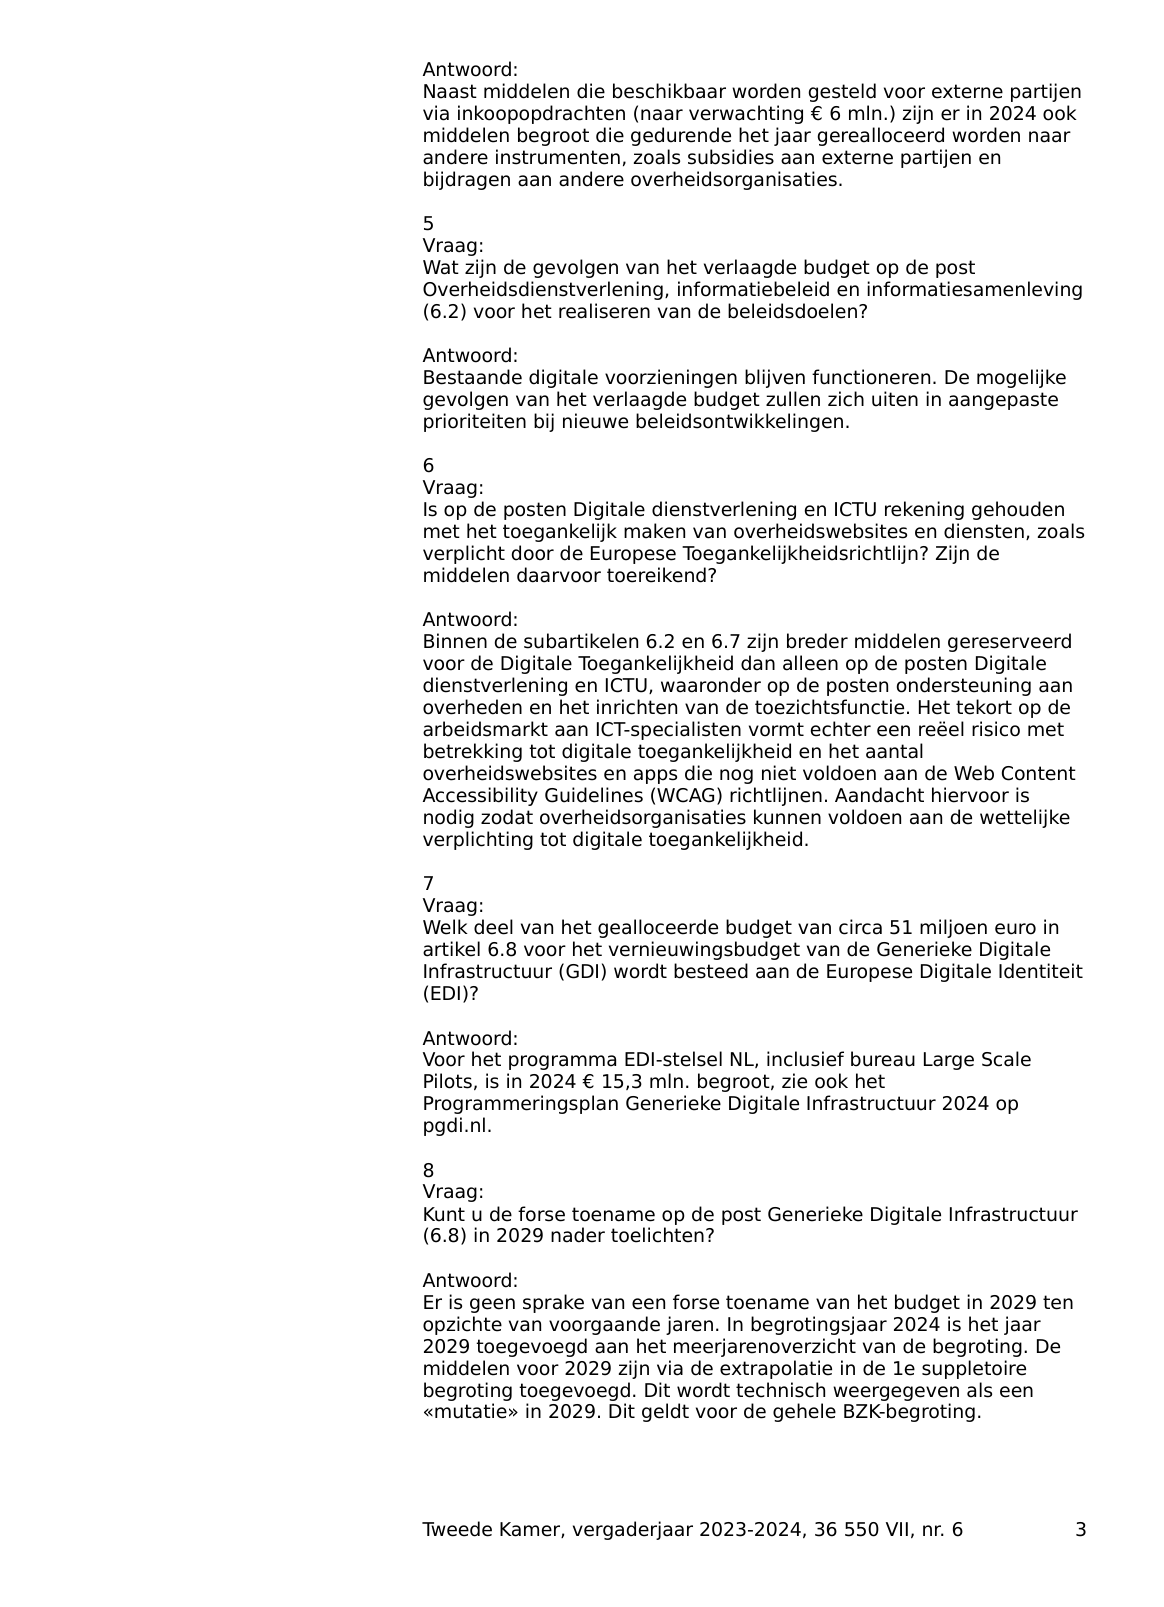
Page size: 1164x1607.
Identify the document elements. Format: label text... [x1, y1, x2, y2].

text Vraag: [422, 235, 1087, 257]
text 8 [422, 1159, 1087, 1181]
text Is op de posten Digitale dienstverlening en ICTU rekening gehouden met het toegankelijk maken van overheidswebsites en diensten, zoals verplicht door de Europese Toegankelijkheidsrichtlijn? Zijn de middelen daarvoor toereikend? [422, 499, 1087, 587]
text Antwoord: [422, 59, 1087, 81]
text Bestaande digitale voorzieningen blijven functioneren. De mogelijke gevolgen van het verlaagde budget zullen zich uiten in aangepaste prioriteiten bij nieuwe beleidsontwikkelingen. [422, 367, 1087, 433]
text Er is geen sprake van een forse toename van het budget in 2029 ten opzichte van voorgaande jaren. In begrotingsjaar 2024 is het jaar 2029 toegevoegd aan het meerjarenoverzicht van de begroting. De middelen voor 2029 zijn via de extrapolatie in de 1e suppletoire begroting toegevoegd. Dit wordt technisch weergegeven als een «mutatie» in 2029. Dit geldt voor de gehele BZK-begroting. [422, 1292, 1087, 1423]
text Naast middelen die beschikbaar worden gesteld voor externe partijen via inkoopopdrachten (naar verwachting € 6 mln.) zijn er in 2024 ook middelen begroot die gedurende het jaar gerealloceerd worden naar andere instrumenten, zoals subsidies aan externe partijen en bijdragen aan andere overheidsorganisaties. [422, 81, 1087, 191]
text Vraag: [422, 477, 1087, 499]
text 6 [422, 455, 1087, 477]
text Antwoord: [422, 1027, 1087, 1049]
text Welk deel van het gealloceerde budget van circa 51 miljoen euro in artikel 6.8 voor het vernieuwingsbudget van de Generieke Digitale Infrastructuur (GDI) wordt besteed aan de Europese Digitale Identiteit (EDI)? [422, 917, 1087, 1005]
text Wat zijn de gevolgen van het verlaagde budget op de post Overheidsdienstverlening, informatiebeleid en informatiesamenleving (6.2) voor het realiseren van de beleidsdoelen? [422, 257, 1087, 323]
text Antwoord: [422, 345, 1087, 367]
text Voor het programma EDI-stelsel NL, inclusief bureau Large Scale Pilots, is in 2024 € 15,3 mln. begroot, zie ook het Programmeringsplan Generieke Digitale Infrastructuur 2024 op pgdi.nl. [422, 1049, 1087, 1137]
text Vraag: [422, 895, 1087, 917]
text Kunt u de forse toename op de post Generieke Digitale Infrastructuur (6.8) in 2029 nader toelichten? [422, 1203, 1087, 1247]
text Antwoord: [422, 1269, 1087, 1292]
text Antwoord: [422, 609, 1087, 631]
text Vraag: [422, 1181, 1087, 1203]
text Binnen de subartikelen 6.2 en 6.7 zijn breder middelen gereserveerd voor de Digitale Toegankelijkheid dan alleen op de posten Digitale dienstverlening en ICTU, waaronder op de posten ondersteuning aan overheden en het inrichten van de toezichtsfunctie. Het tekort op de arbeidsmarkt aan ICT-specialisten vormt echter een reëel risico met betrekking tot digitale toegankelijkheid en het aantal overheidswebsites en apps die nog niet voldoen aan de Web Content Accessibility Guidelines (WCAG) richtlijnen. Aandacht hiervoor is nodig zodat overheidsorganisaties kunnen voldoen aan de wettelijke verplichting tot digitale toegankelijkheid. [422, 631, 1087, 851]
text 5 [422, 213, 1087, 235]
text 7 [422, 873, 1087, 895]
